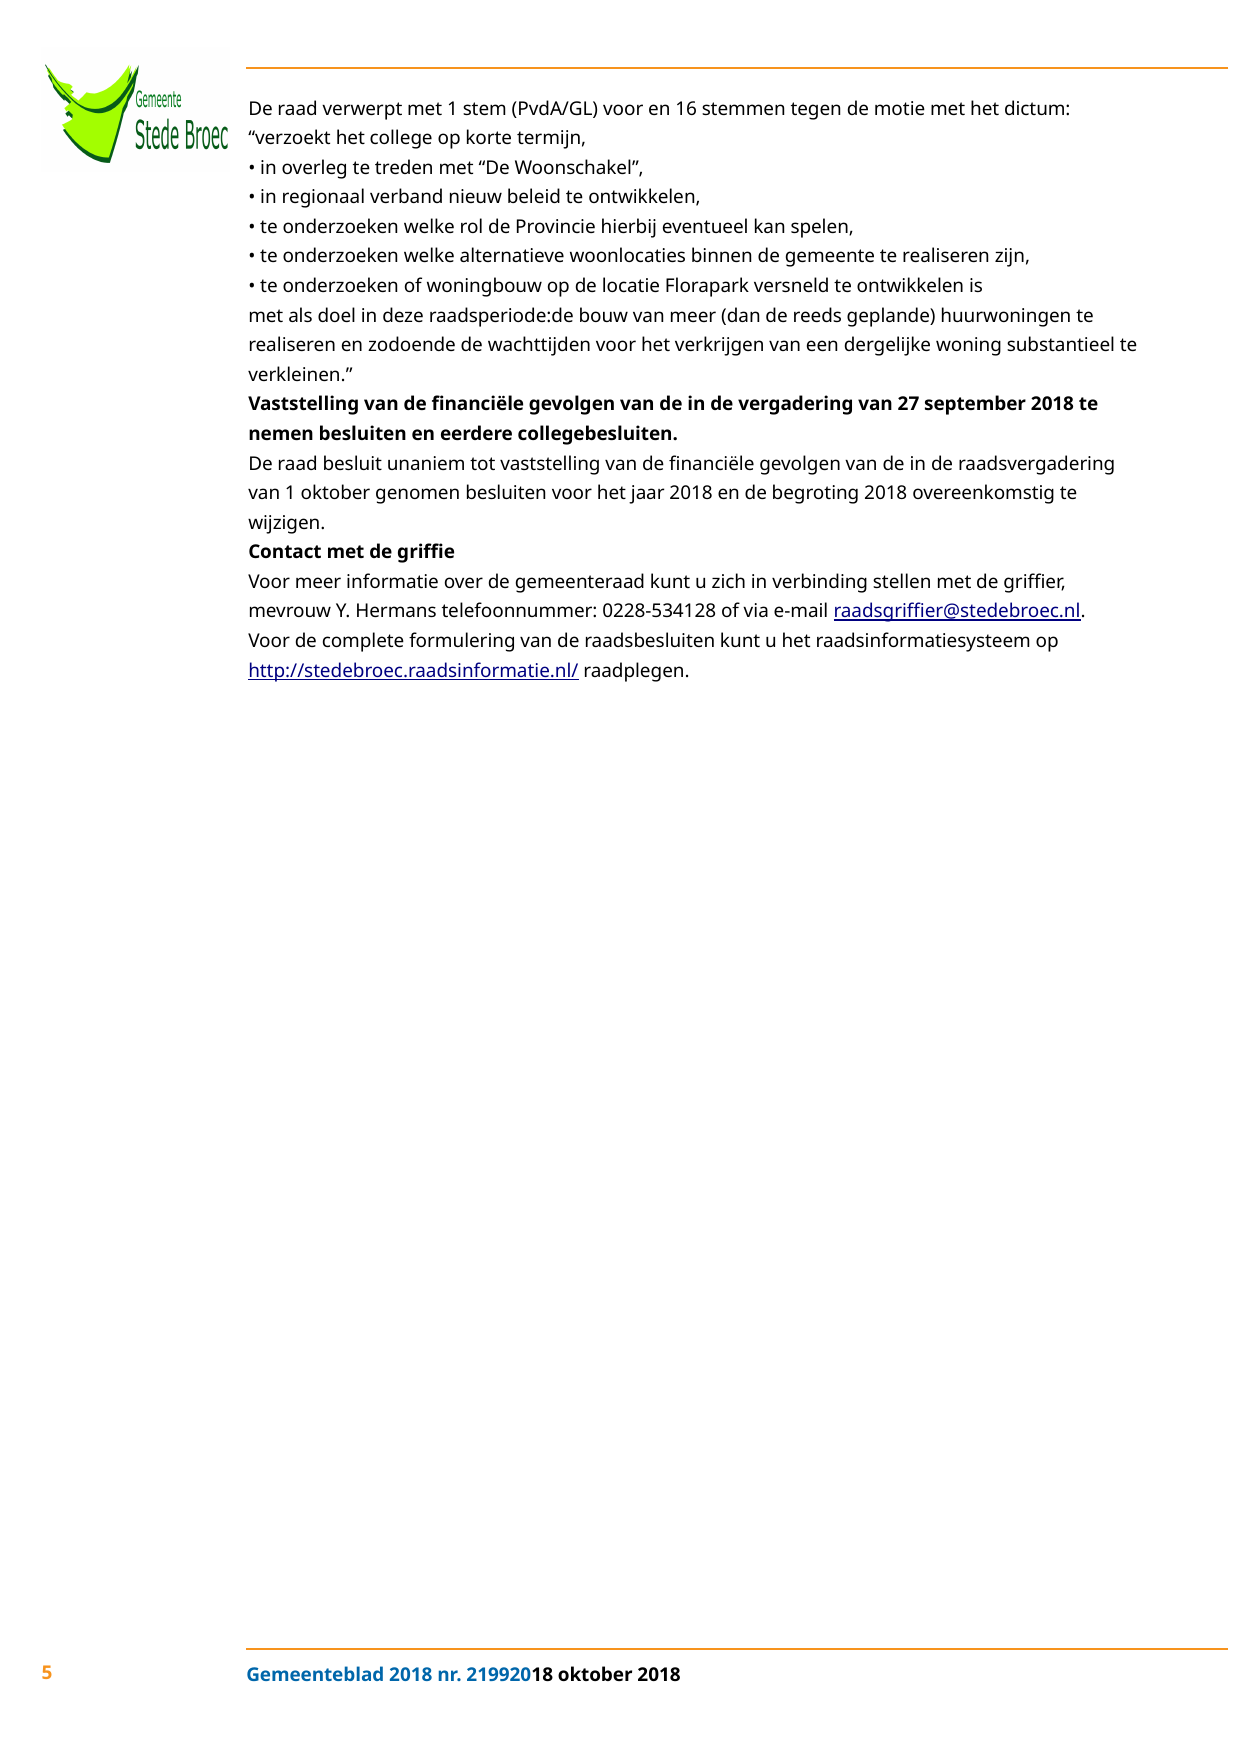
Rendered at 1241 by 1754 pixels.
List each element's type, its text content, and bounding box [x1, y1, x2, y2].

text met als doel in deze raadsperiode:de bouw van meer (dan de reeds geplande) huurwoningen te realiseren en zodoende de wachttijden voor het verkrijgen van een dergelijke woning substantieel te verkleinen.” [248, 302, 1152, 387]
text De raad besluit unaniem tot vaststelling van de financiële gevolgen van de in de raadsvergadering van 1 oktober genomen besluiten voor het jaar 2018 en de begroting 2018 overeenkomstig te wijzigen. [248, 450, 1152, 535]
text • te onderzoeken welke alternatieve woonlocaties binnen de gemeente te realiseren zijn, [248, 243, 1152, 268]
picture [41, 47, 231, 172]
text Vaststelling van de financiële gevolgen van de in de vergadering van 27 september 2018 te nemen besluiten en eerdere collegebesluiten. [248, 391, 1152, 446]
text Contact met de griffie [248, 538, 1152, 564]
text • te onderzoeken of woningbouw op de locatie Florapark versneld te ontwikkelen is [248, 272, 1152, 298]
text Voor meer informatie over de gemeenteraad kunt u zich in verbinding stellen met de griffier, mevrouw Y. Hermans telefoonnummer: 0228-534128 of via e-mail raadsgriffier@stedebroec.nl. [248, 568, 1152, 623]
text • in regionaal verband nieuw beleid te ontwikkelen, [248, 183, 1152, 209]
text “verzoekt het college op korte termijn, [248, 124, 1152, 150]
text • in overleg te treden met “De Woonschakel”, [248, 154, 1152, 180]
text • te onderzoeken welke rol de Provincie hierbij eventueel kan spelen, [248, 213, 1152, 239]
text De raad verwerpt met 1 stem (PvdA/GL) voor en 16 stemmen tegen de motie met het dictum: [248, 95, 1152, 121]
text Voor de complete formulering van de raadsbesluiten kunt u het raadsinformatiesysteem op http://stedebroec.raadsinformatie.nl/ raadplegen. [248, 627, 1152, 683]
